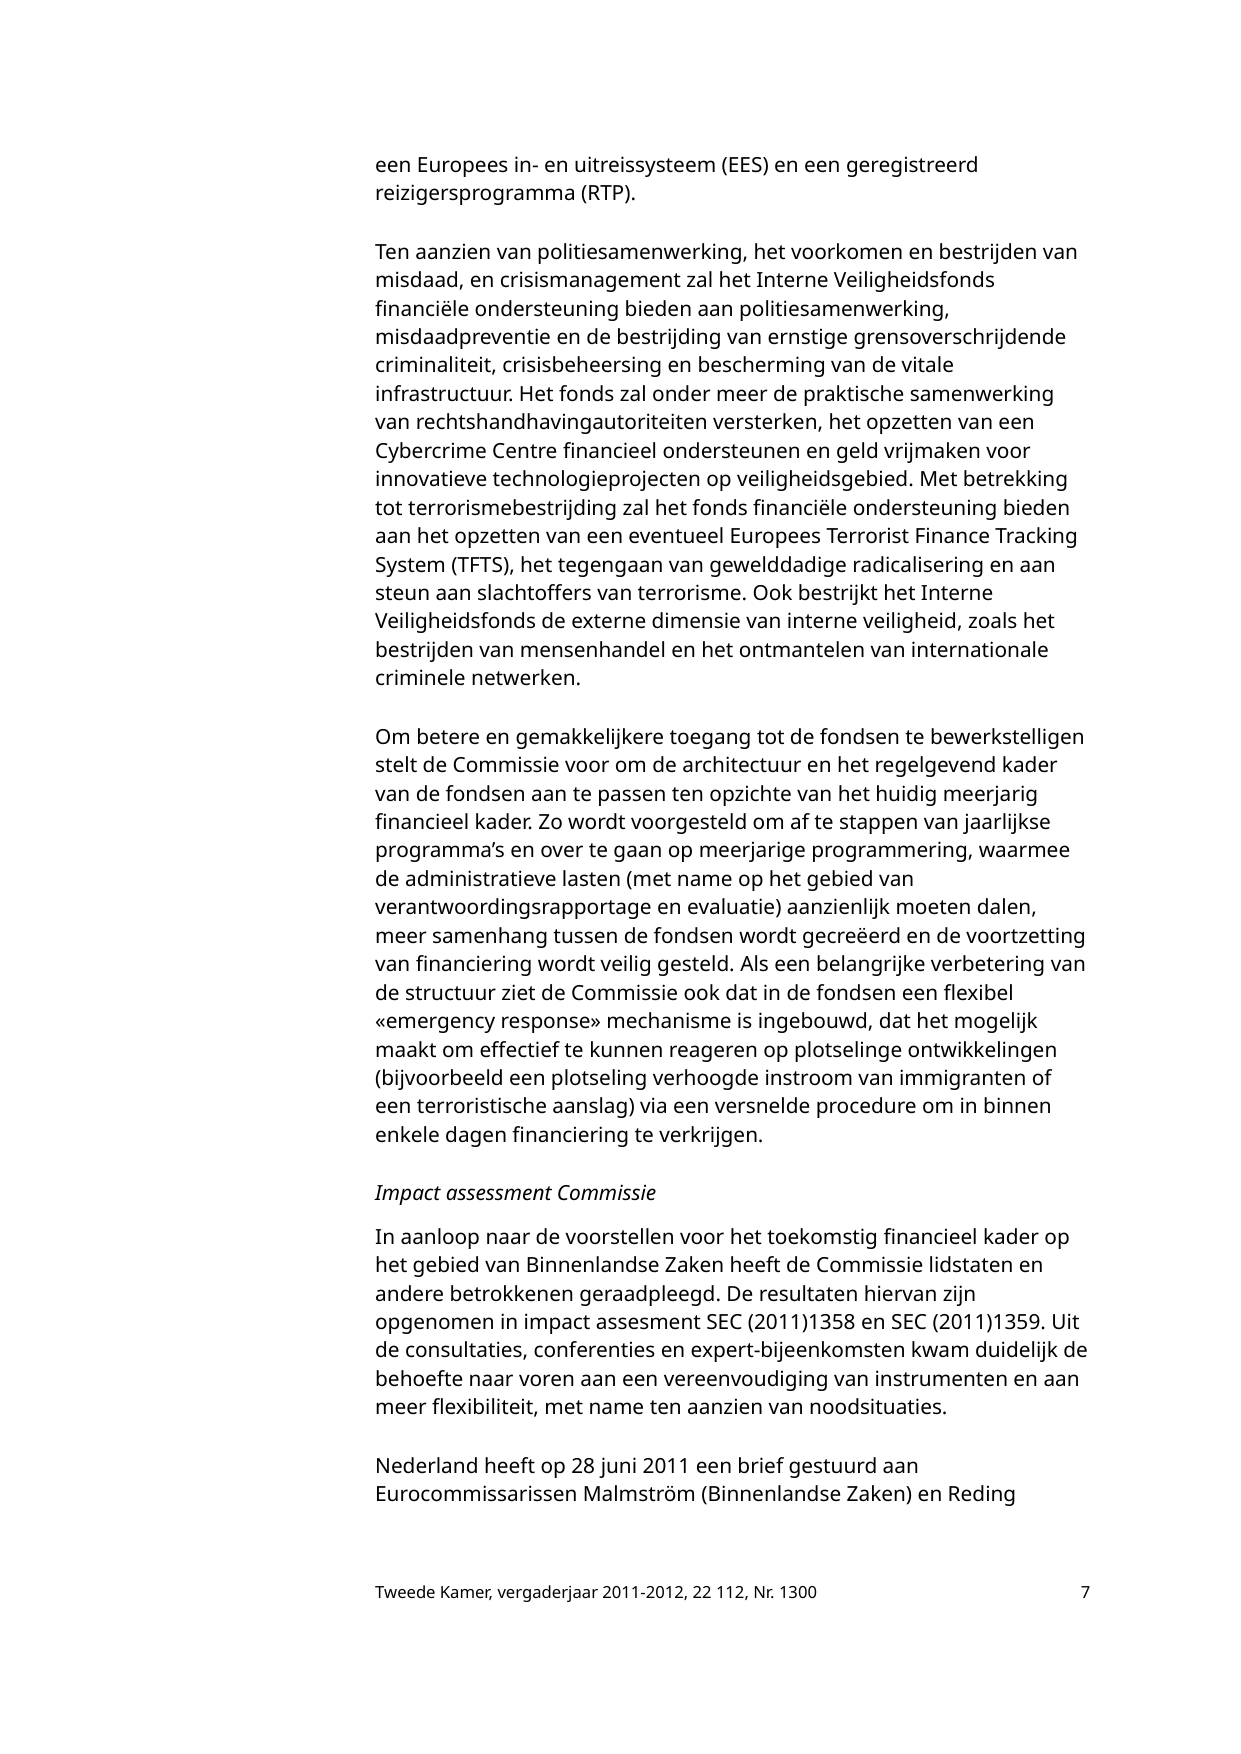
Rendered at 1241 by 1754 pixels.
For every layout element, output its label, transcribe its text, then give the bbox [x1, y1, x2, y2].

text In aanloop naar de voorstellen voor het toekomstig financieel kader op het gebied van Binnenlandse Zaken heeft de Commissie lidstaten en andere betrokkenen geraadpleegd. De resultaten hiervan zijn opgenomen in impact assesment SEC (2011)1358 en SEC (2011)1359. Uit de consultaties, conferenties en expert-bijeenkomsten kwam duidelijk de behoefte naar voren aan een vereenvoudiging van instrumenten en aan meer flexibiliteit, met name ten aanzien van noodsituaties. [375, 1222, 1090, 1421]
text een Europees in- en uitreissysteem (EES) en een geregistreerd reizigersprogramma (RTP). [375, 150, 1090, 207]
text Ten aanzien van politiesamenwerking, het voorkomen en bestrijden van misdaad, en crisismanagement zal het Interne Veiligheidsfonds financiële ondersteuning bieden aan politiesamenwerking, misdaadpreventie en de bestrijding van ernstige grensoverschrijdende criminaliteit, crisisbeheersing en bescherming van de vitale infrastructuur. Het fonds zal onder meer de praktische samenwerking van rechtshandhavingautoriteiten versterken, het opzetten van een Cybercrime Centre financieel ondersteunen en geld vrijmaken voor innovatieve technologieprojecten op veiligheidsgebied. Met betrekking tot terrorismebestrijding zal het fonds financiële ondersteuning bieden aan het opzetten van een eventueel Europees Terrorist Finance Tracking System (TFTS), het tegengaan van gewelddadige radicalisering en aan steun aan slachtoffers van terrorisme. Ook bestrijkt het Interne Veiligheidsfonds de externe dimensie van interne veiligheid, zoals het bestrijden van mensenhandel en het ontmantelen van internationale criminele netwerken. [375, 237, 1090, 692]
text Impact assessment Commissie [375, 1178, 1090, 1207]
text Om betere en gemakkelijkere toegang tot de fondsen te bewerkstelligen stelt de Commissie voor om de architectuur en het regelgevend kader van de fondsen aan te passen ten opzichte van het huidig meerjarig financieel kader. Zo wordt voorgesteld om af te stappen van jaarlijkse programma’s en over te gaan op meerjarige programmering, waarmee de administratieve lasten (met name op het gebied van verantwoordingsrapportage en evaluatie) aanzienlijk moeten dalen, meer samenhang tussen de fondsen wordt gecreëerd en de voortzetting van financiering wordt veilig gesteld. Als een belangrijke verbetering van de structuur ziet de Commissie ook dat in de fondsen een flexibel «emergency response» mechanisme is ingebouwd, dat het mogelijk maakt om effectief te kunnen reageren op plotselinge ontwikkelingen (bijvoorbeeld een plotseling verhoogde instroom van immigranten of een terroristische aanslag) via een versnelde procedure om in binnen enkele dagen financiering te verkrijgen. [375, 722, 1090, 1148]
text Nederland heeft op 28 juni 2011 een brief gestuurd aan Eurocommissarissen Malmström (Binnenlandse Zaken) en Reding [375, 1451, 1090, 1508]
